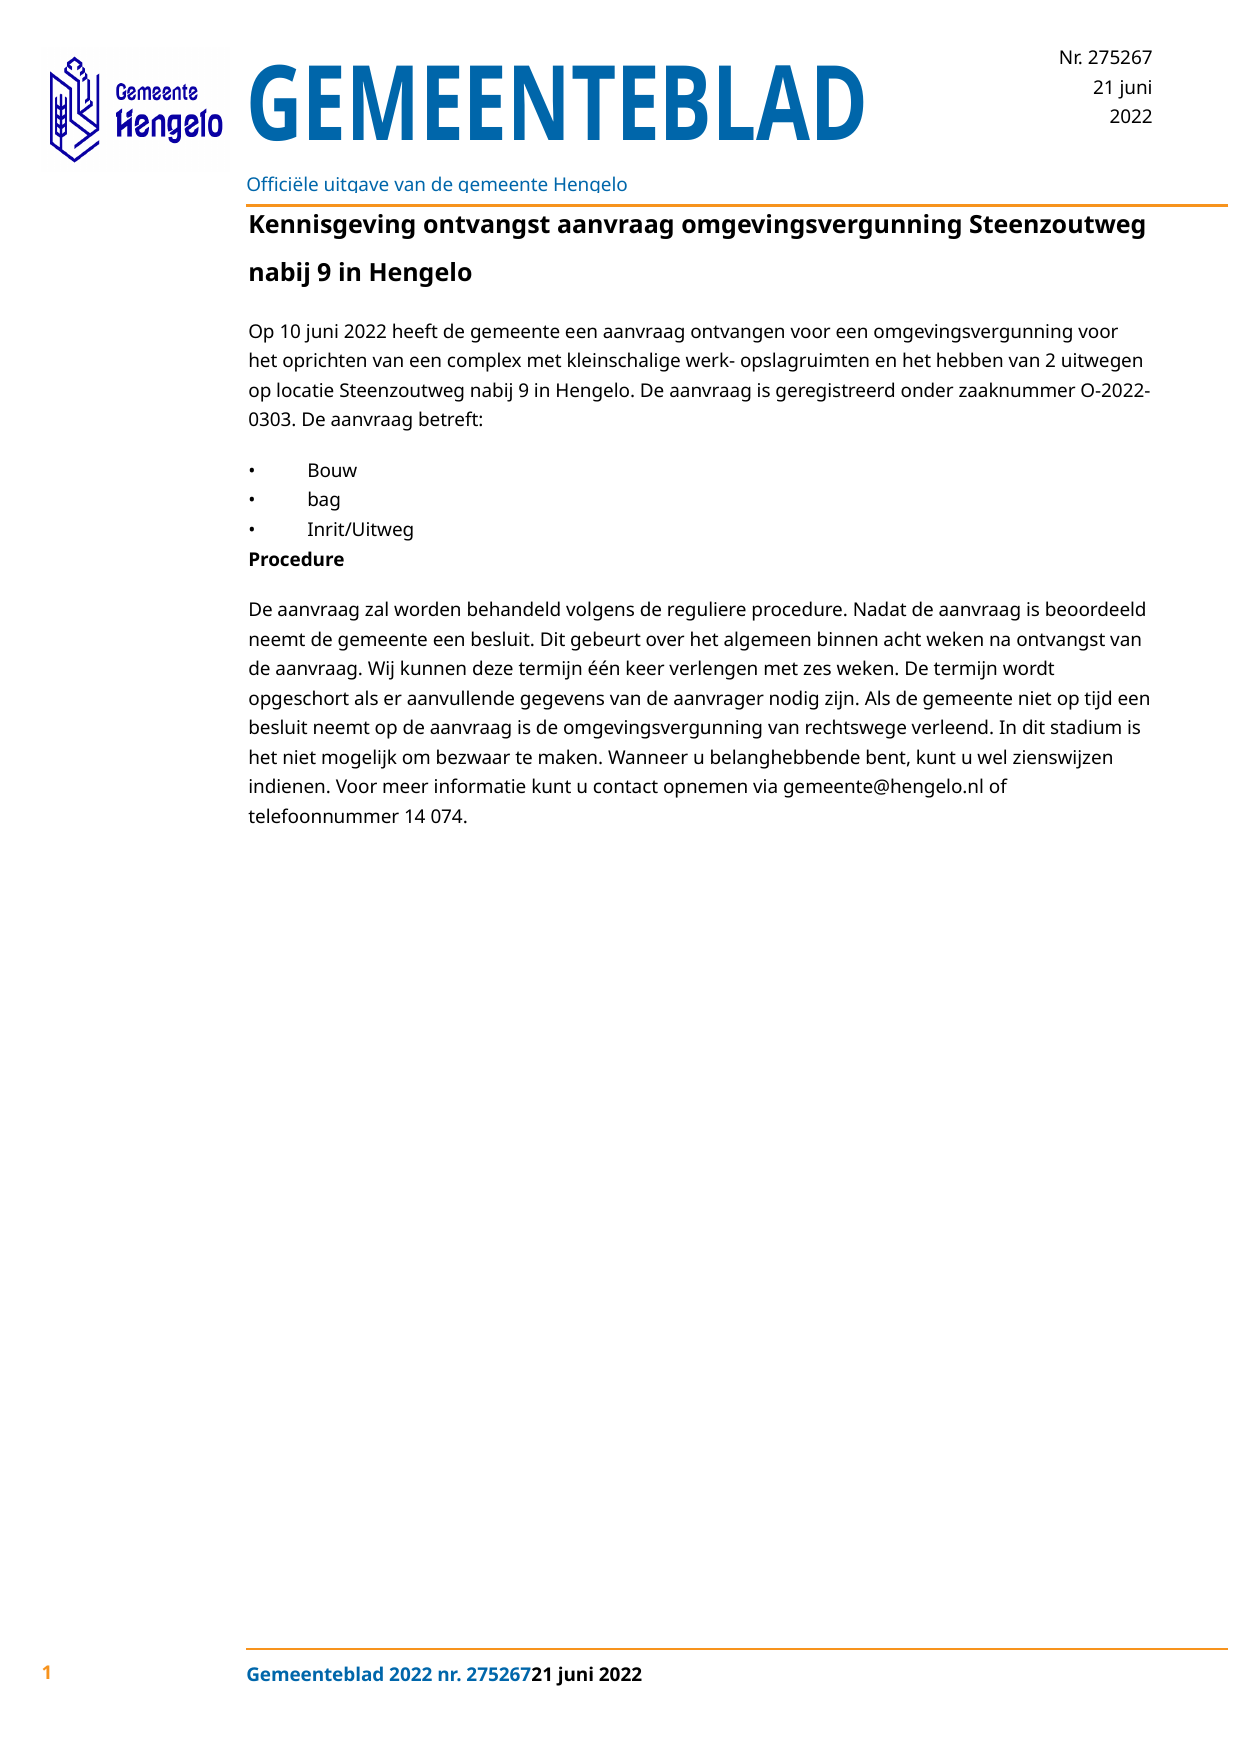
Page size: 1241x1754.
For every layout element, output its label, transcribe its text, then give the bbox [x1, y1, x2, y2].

text De aanvraag zal worden behandeld volgens de reguliere procedure. Nadat de aanvraag is beoordeeld neemt de gemeente een besluit. Dit gebeurt over het algemeen binnen acht weken na ontvangst van de aanvraag. Wij kunnen deze termijn één keer verlengen met zes weken. De termijn wordt opgeschort als er aanvullende gegevens van de aanvrager nodig zijn. Als de gemeente niet op tijd een besluit neemt op de aanvraag is de omgevingsvergunning van rechtswege verleend. In dit stadium is het niet mogelijk om bezwaar te maken. Wanneer u belanghebbende bent, kunt u wel zienswijzen indienen. Voor meer informatie kunt u contact opnemen via gemeente@hengelo.nl of telefoonnummer 14 074. [248, 596, 1152, 829]
list Bouw [248, 457, 1152, 483]
list Inrit/Uitweg [248, 516, 1152, 542]
picture [41, 47, 231, 172]
text Kennisgeving ontvangst aanvraag omgevingsvergunning Steenzoutweg nabij 9 in Hengelo [248, 207, 1152, 288]
text Procedure [248, 546, 1152, 572]
text Op 10 juni 2022 heeft de gemeente een aanvraag ontvangen voor een omgevingsvergunning voor het oprichten van een complex met kleinschalige werk- opslagruimten en het hebben van 2 uitwegen op locatie Steenzoutweg nabij 9 in Hengelo. De aanvraag is geregistreerd onder zaaknummer O-2022-0303. De aanvraag betreft: [248, 318, 1152, 432]
list bag [248, 487, 1152, 512]
